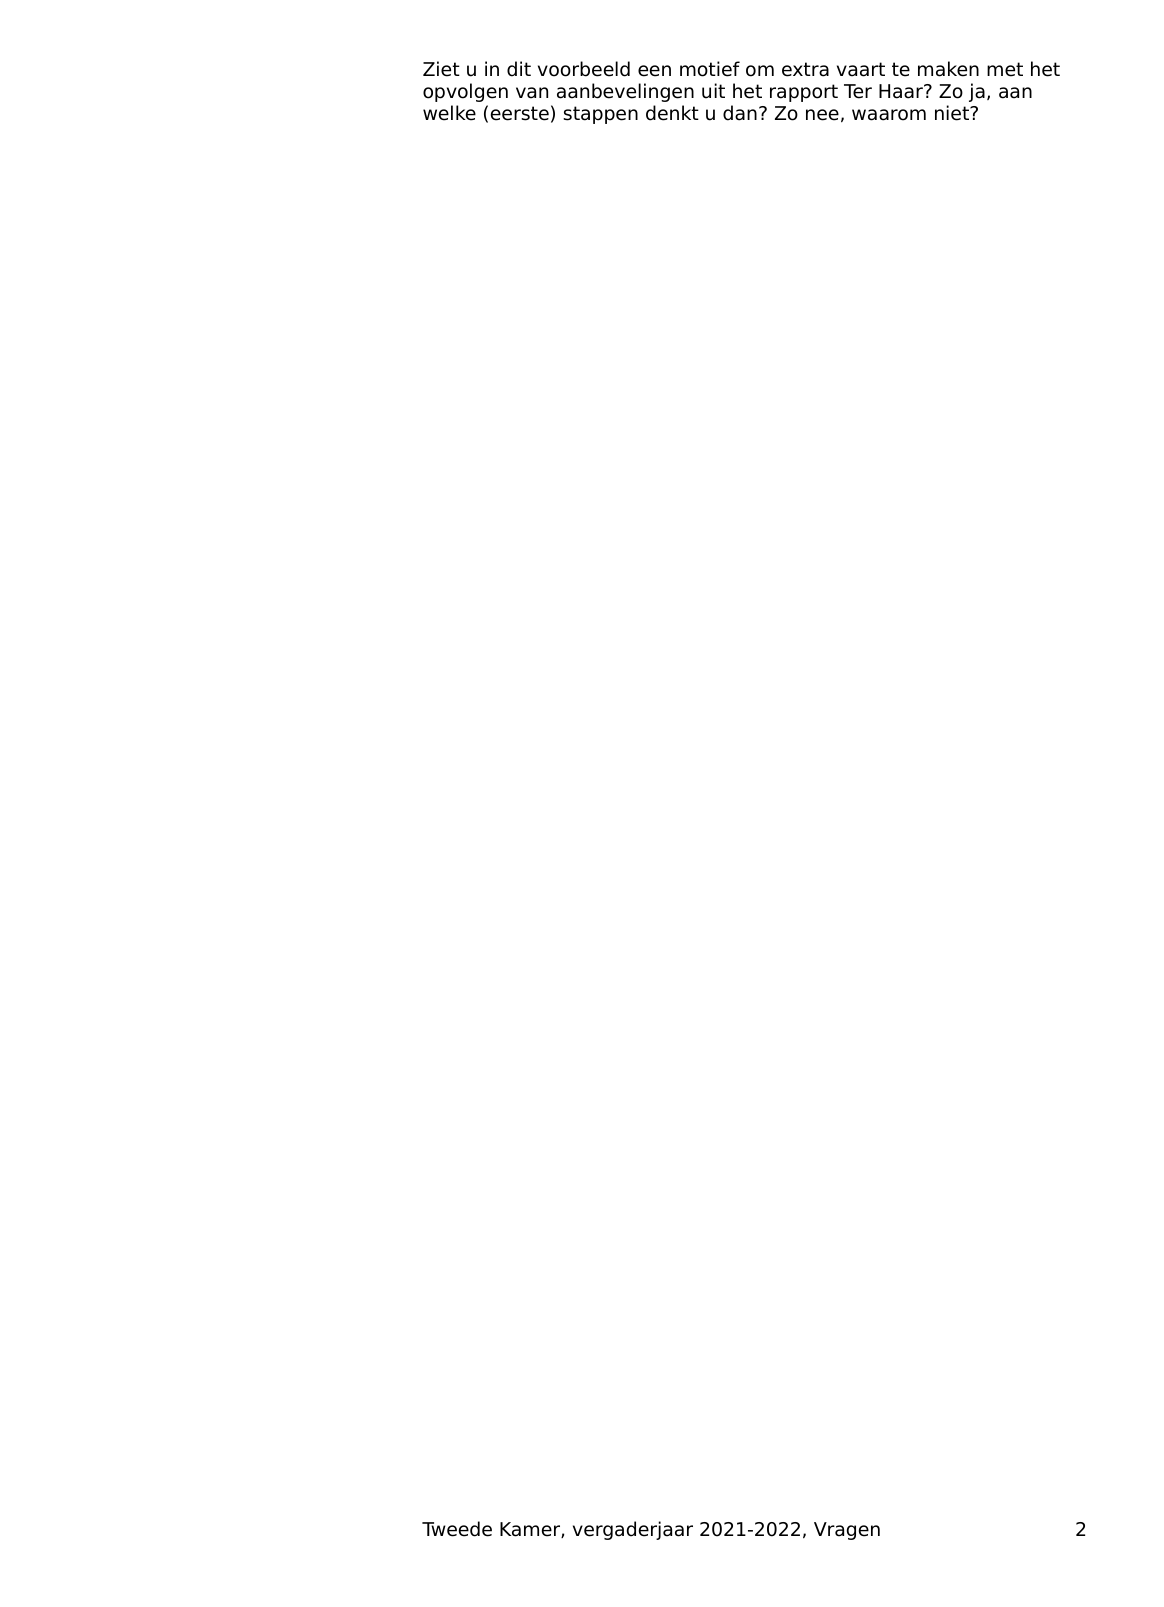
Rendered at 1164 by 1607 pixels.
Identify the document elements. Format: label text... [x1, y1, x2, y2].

text Ziet u in dit voorbeeld een motief om extra vaart te maken met het opvolgen van aanbevelingen uit het rapport Ter Haar? Zo ja, aan welke (eerste) stappen denkt u dan? Zo nee, waarom niet? [422, 59, 1087, 125]
